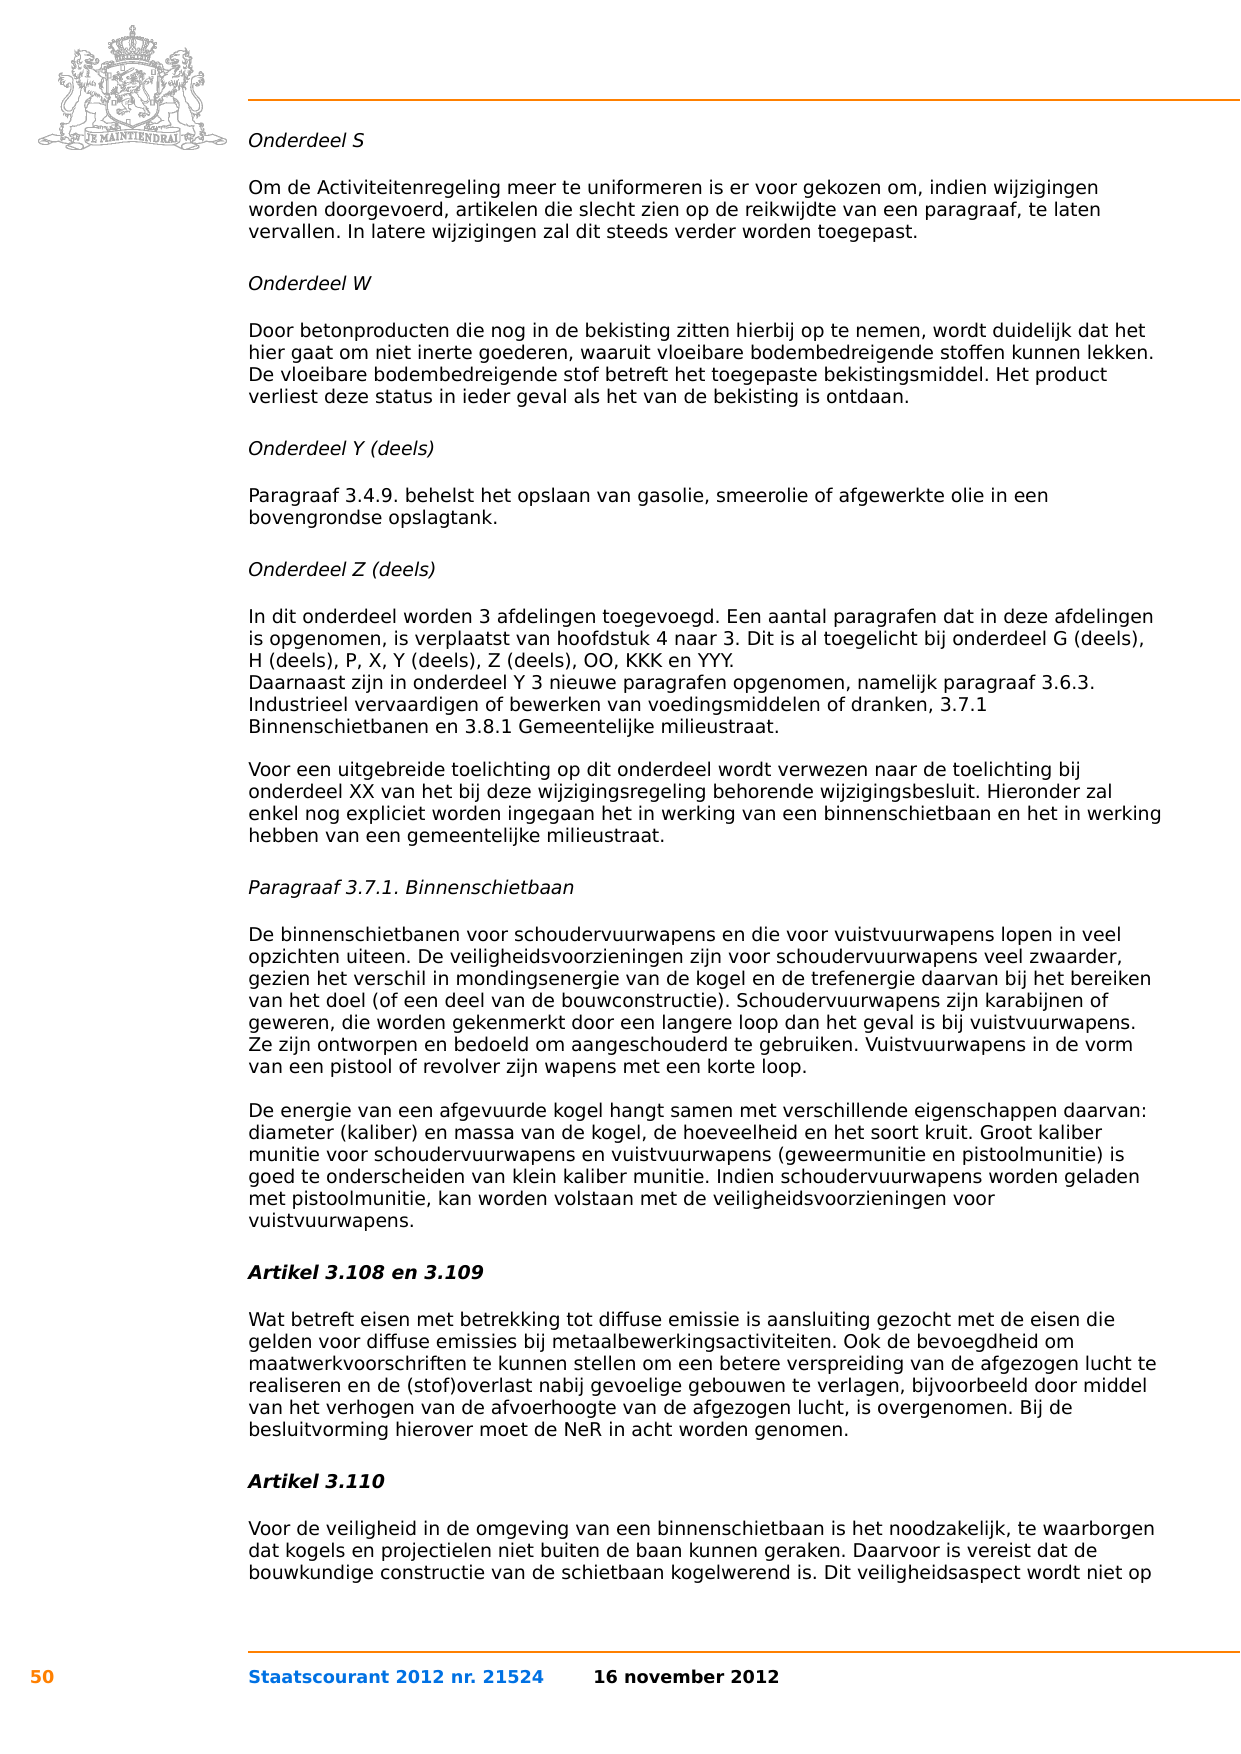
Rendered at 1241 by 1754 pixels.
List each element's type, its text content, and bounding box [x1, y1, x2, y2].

subtitle Onderdeel S [248, 130, 1163, 152]
text Voor de veiligheid in de omgeving van een binnenschietbaan is het noodzakelijk, te waarborgen dat kogels en projectielen niet buiten de baan kunnen geraken. Daarvoor is vereist dat de bouwkundige constructie van de schietbaan kogelwerend is. Dit veiligheidsaspect wordt niet op [248, 1518, 1163, 1584]
text Door betonproducten die nog in de bekisting zitten hierbij op te nemen, wordt duidelijk dat het hier gaat om niet inerte goederen, waaruit vloeibare bodembedreigende stoffen kunnen lekken. De vloeibare bodembedreigende stof betreft het toegepaste bekistingsmiddel. Het product verliest deze status in ieder geval als het van de bekisting is ontdaan. [248, 320, 1163, 408]
text Voor een uitgebreide toelichting op dit onderdeel wordt verwezen naar de toelichting bij onderdeel XX van het bij deze wijzigingsregeling behorende wijzigingsbesluit. Hieronder zal enkel nog expliciet worden ingegaan het in werking van een binnenschietbaan en het in werking hebben van een gemeentelijke milieustraat. [248, 759, 1163, 847]
subtitle Artikel 3.108 en 3.109 [248, 1262, 1163, 1284]
subtitle Onderdeel Z (deels) [248, 559, 1163, 581]
subtitle Artikel 3.110 [248, 1471, 1163, 1493]
text Daarnaast zijn in onderdeel Y 3 nieuwe paragrafen opgenomen, namelijk paragraaf 3.6.3. Industrieel vervaardigen of bewerken van voedingsmiddelen of dranken, 3.7.1 Binnenschietbanen en 3.8.1 Gemeentelijke milieustraat. [248, 672, 1163, 737]
text Paragraaf 3.4.9. behelst het opslaan van gasolie, smeerolie of afgewerkte olie in een bovengrondse opslagtank. [248, 485, 1163, 529]
subtitle Onderdeel Y (deels) [248, 438, 1163, 460]
text In dit onderdeel worden 3 afdelingen toegevoegd. Een aantal paragrafen dat in deze afdelingen is opgenomen, is verplaatst van hoofdstuk 4 naar 3. Dit is al toegelicht bij onderdeel G (deels), H (deels), P, X, Y (deels), Z (deels), OO, KKK en YYY. [248, 606, 1163, 672]
text Wat betreft eisen met betrekking tot diffuse emissie is aansluiting gezocht met de eisen die gelden voor diffuse emissies bij metaalbewerkingsactiviteiten. Ook de bevoegdheid om maatwerkvoorschriften te kunnen stellen om een betere verspreiding van de afgezogen lucht te realiseren en de (stof)overlast nabij gevoelige gebouwen te verlagen, bijvoorbeeld door middel van het verhogen van de afvoerhoogte van de afgezogen lucht, is overgenomen. Bij de besluitvorming hierover moet de NeR in acht worden genomen. [248, 1309, 1163, 1441]
picture [38, 25, 227, 150]
text De energie van een afgevuurde kogel hangt samen met verschillende eigenschappen daarvan: diameter (kaliber) en massa van de kogel, de hoeveelheid en het soort kruit. Groot kaliber munitie voor schoudervuurwapens en vuistvuurwapens (geweermunitie en pistoolmunitie) is goed te onderscheiden van klein kaliber munitie. Indien schoudervuurwapens worden geladen met pistoolmunitie, kan worden volstaan met de veiligheidsvoorzieningen voor vuistvuurwapens. [248, 1100, 1163, 1232]
text Om de Activiteitenregeling meer te uniformeren is er voor gekozen om, indien wijzigingen worden doorgevoerd, artikelen die slecht zien op de reikwijdte van een paragraaf, te laten vervallen. In latere wijzigingen zal dit steeds verder worden toegepast. [248, 177, 1163, 243]
text De binnenschietbanen voor schoudervuurwapens en die voor vuistvuurwapens lopen in veel opzichten uiteen. De veiligheidsvoorzieningen zijn voor schoudervuurwapens veel zwaarder, gezien het verschil in mondingsenergie van de kogel en de trefenergie daarvan bij het bereiken van het doel (of een deel van de bouwconstructie). Schoudervuurwapens zijn karabijnen of geweren, die worden gekenmerkt door een langere loop dan het geval is bij vuistvuurwapens. Ze zijn ontworpen en bedoeld om aangeschouderd te gebruiken. Vuistvuurwapens in de vorm van een pistool of revolver zijn wapens met een korte loop. [248, 924, 1163, 1078]
subtitle Onderdeel W [248, 273, 1163, 295]
subtitle Paragraaf 3.7.1. Binnenschietbaan [248, 877, 1163, 899]
